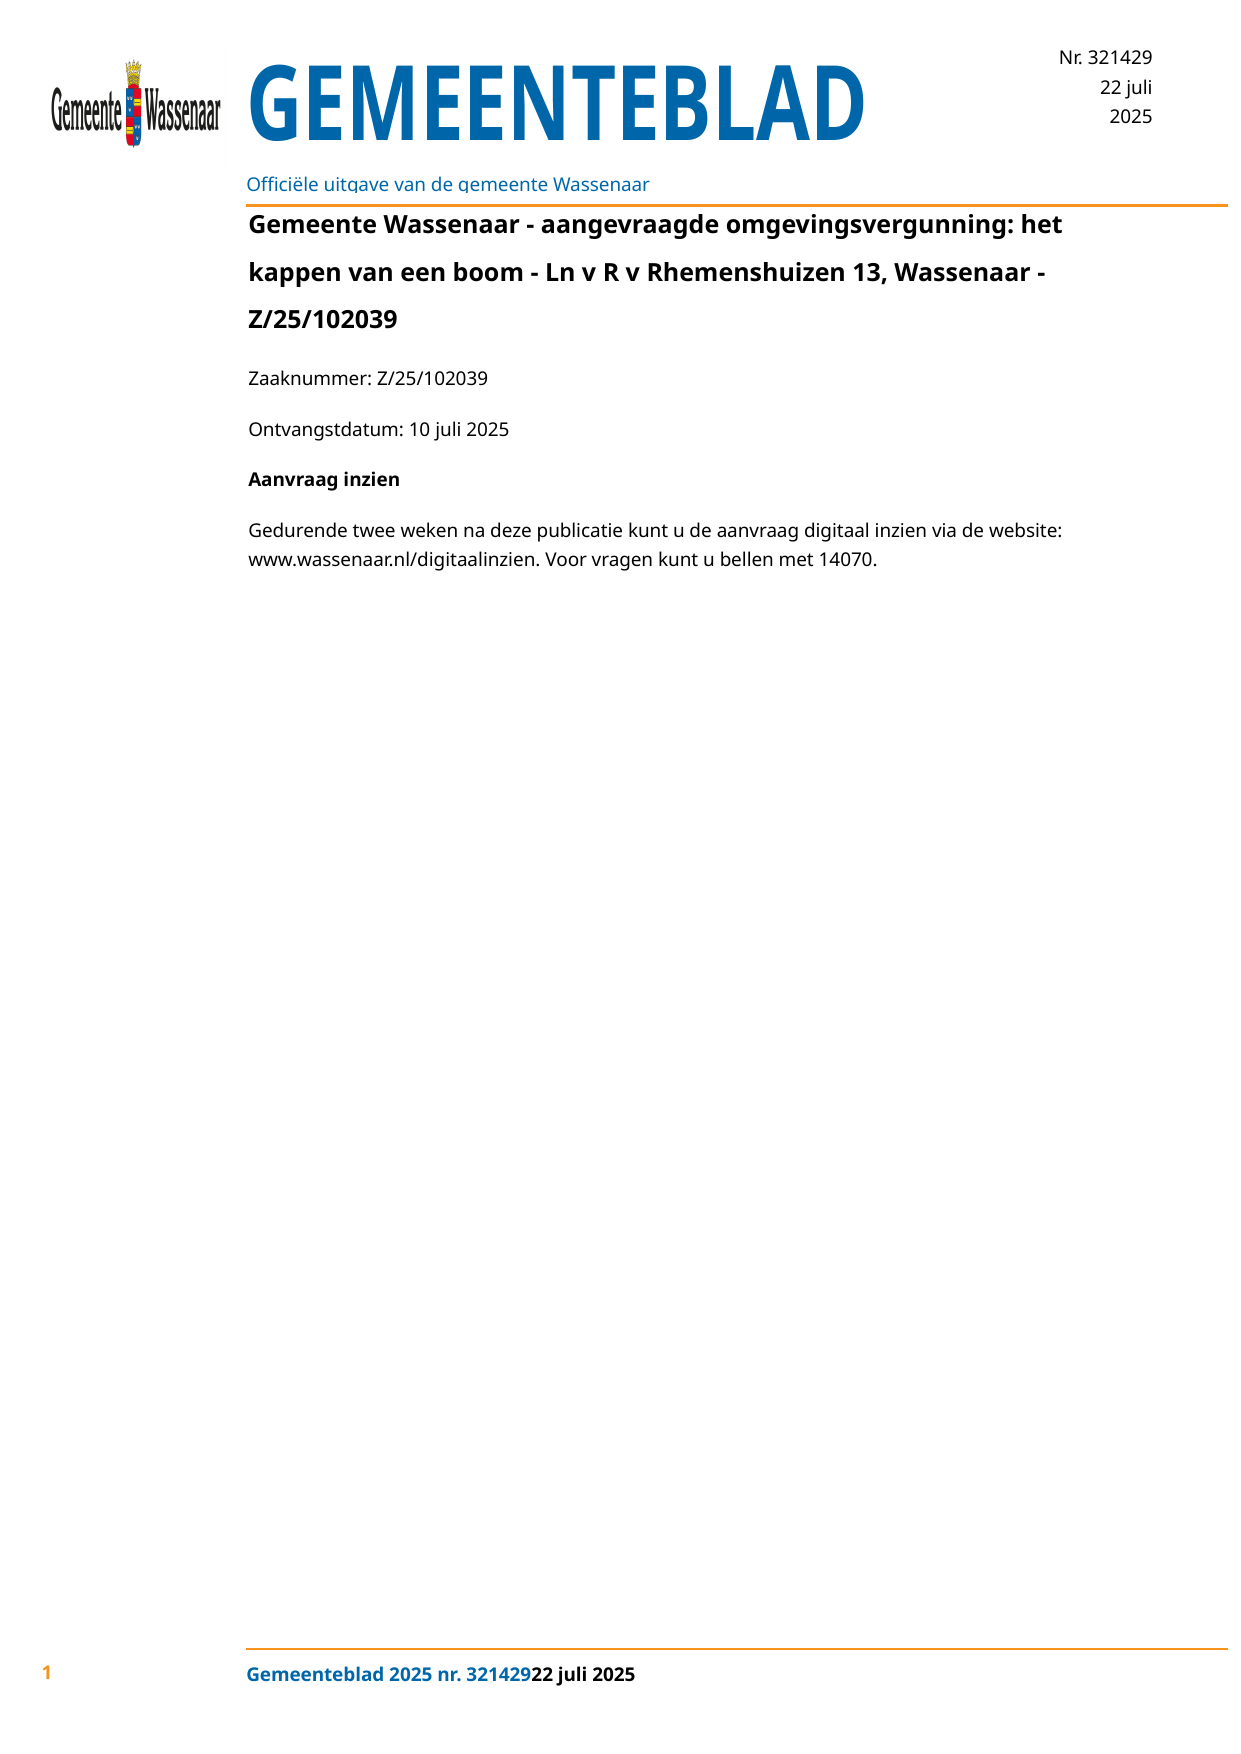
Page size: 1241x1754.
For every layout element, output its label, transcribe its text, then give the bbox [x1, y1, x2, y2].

text Gemeente Wassenaar - aangevraagde omgevingsvergunning: het kappen van een boom - Ln v R v Rhemenshuizen 13, Wassenaar - Z/25/102039 [248, 207, 1152, 336]
text Ontvangstdatum: 10 juli 2025 [248, 416, 1152, 442]
text Zaaknummer: Z/25/102039 [248, 366, 1152, 391]
text Aanvraag inzien [248, 466, 1152, 492]
picture [41, 47, 231, 172]
text Gedurende twee weken na deze publicatie kunt u de aanvraag digitaal inzien via de website: www.wassenaar.nl/digitaalinzien. Voor vragen kunt u bellen met 14070. [248, 517, 1152, 572]
